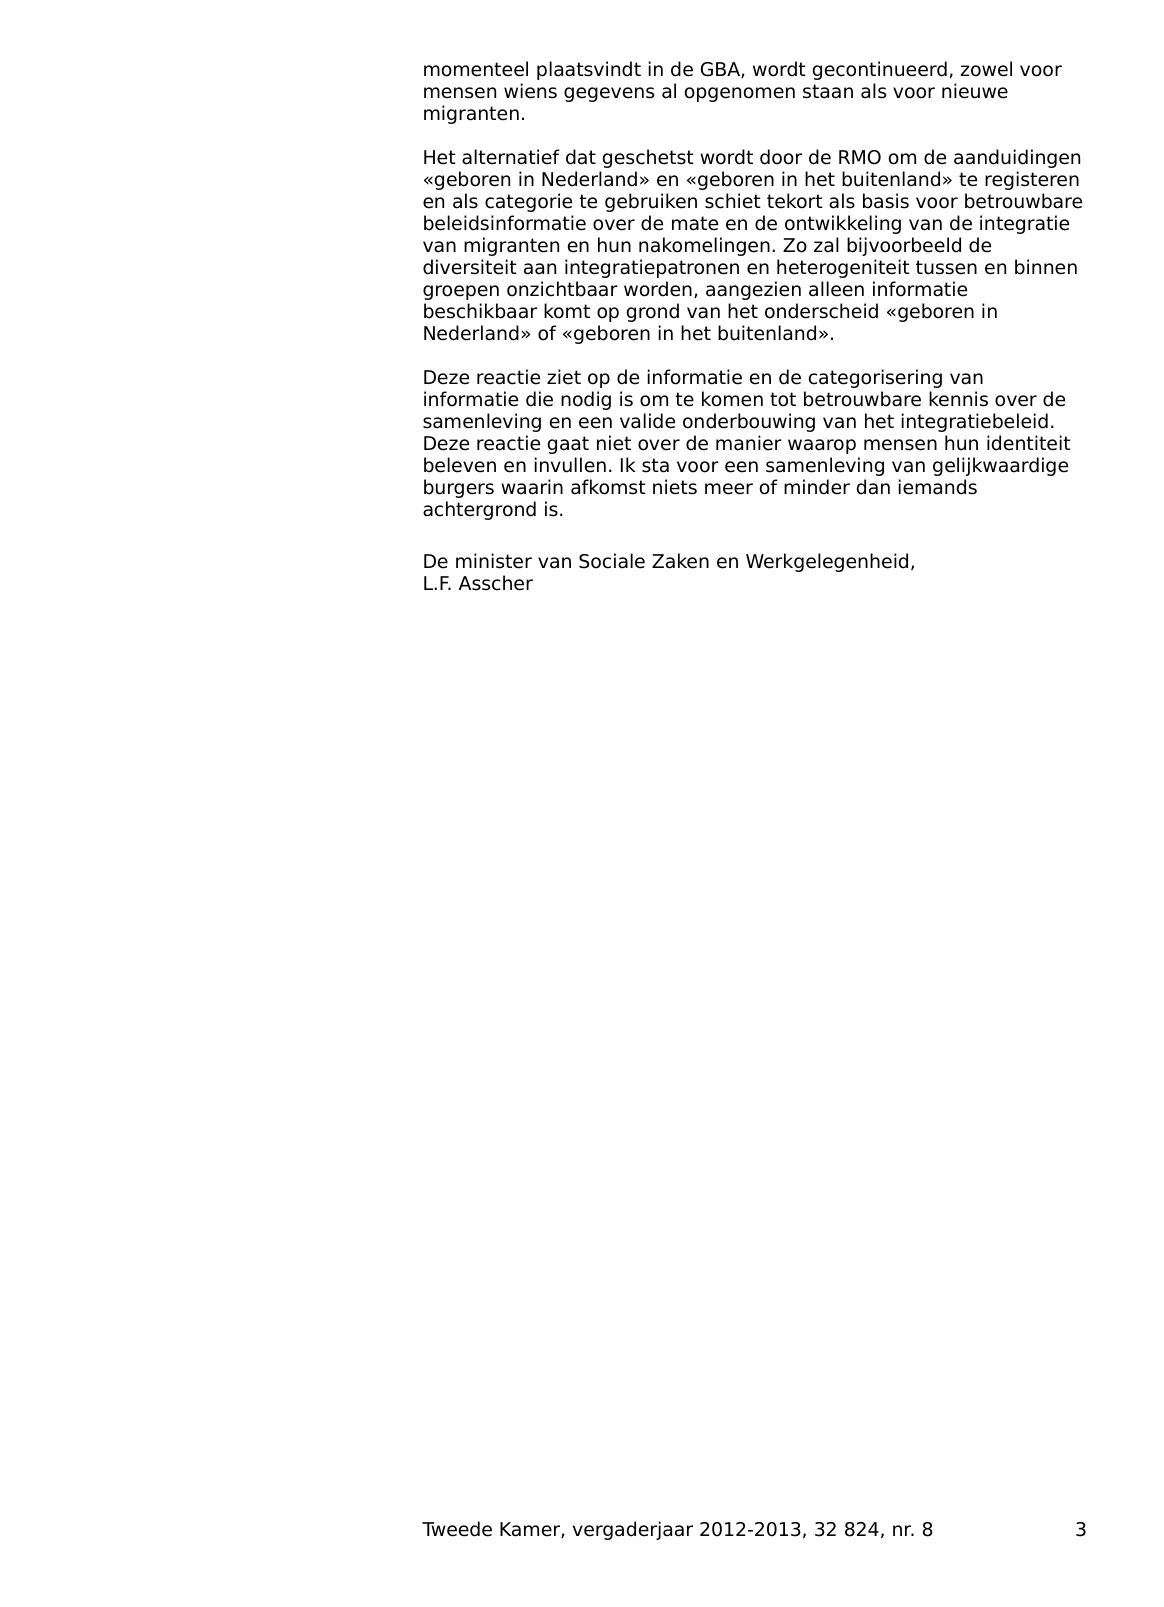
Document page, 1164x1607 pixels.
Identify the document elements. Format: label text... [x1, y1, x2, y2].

text Het alternatief dat geschetst wordt door de RMO om de aanduidingen «geboren in Nederland» en «geboren in het buitenland» te registeren en als categorie te gebruiken schiet tekort als basis voor betrouwbare beleidsinformatie over de mate en de ontwikkeling van de integratie van migranten en hun nakomelingen. Zo zal bijvoorbeeld de diversiteit aan integratiepatronen en heterogeniteit tussen en binnen groepen onzichtbaar worden, aangezien alleen informatie beschikbaar komt op grond van het onderscheid «geboren in Nederland» of «geboren in het buitenland». [422, 147, 1087, 345]
text momenteel plaatsvindt in de GBA, wordt gecontinueerd, zowel voor mensen wiens gegevens al opgenomen staan als voor nieuwe migranten. [422, 59, 1087, 125]
text Deze reactie ziet op de informatie en de categorisering van informatie die nodig is om te komen tot betrouwbare kennis over de samenleving en een valide onderbouwing van het integratiebeleid. Deze reactie gaat niet over de manier waarop mensen hun identiteit beleven en invullen. Ik sta voor een samenleving van gelijkwaardige burgers waarin afkomst niets meer of minder dan iemands achtergrond is. [422, 367, 1087, 521]
text De minister van Sociale Zaken en Werkgelegenheid, L.F. Asscher [422, 551, 1087, 595]
